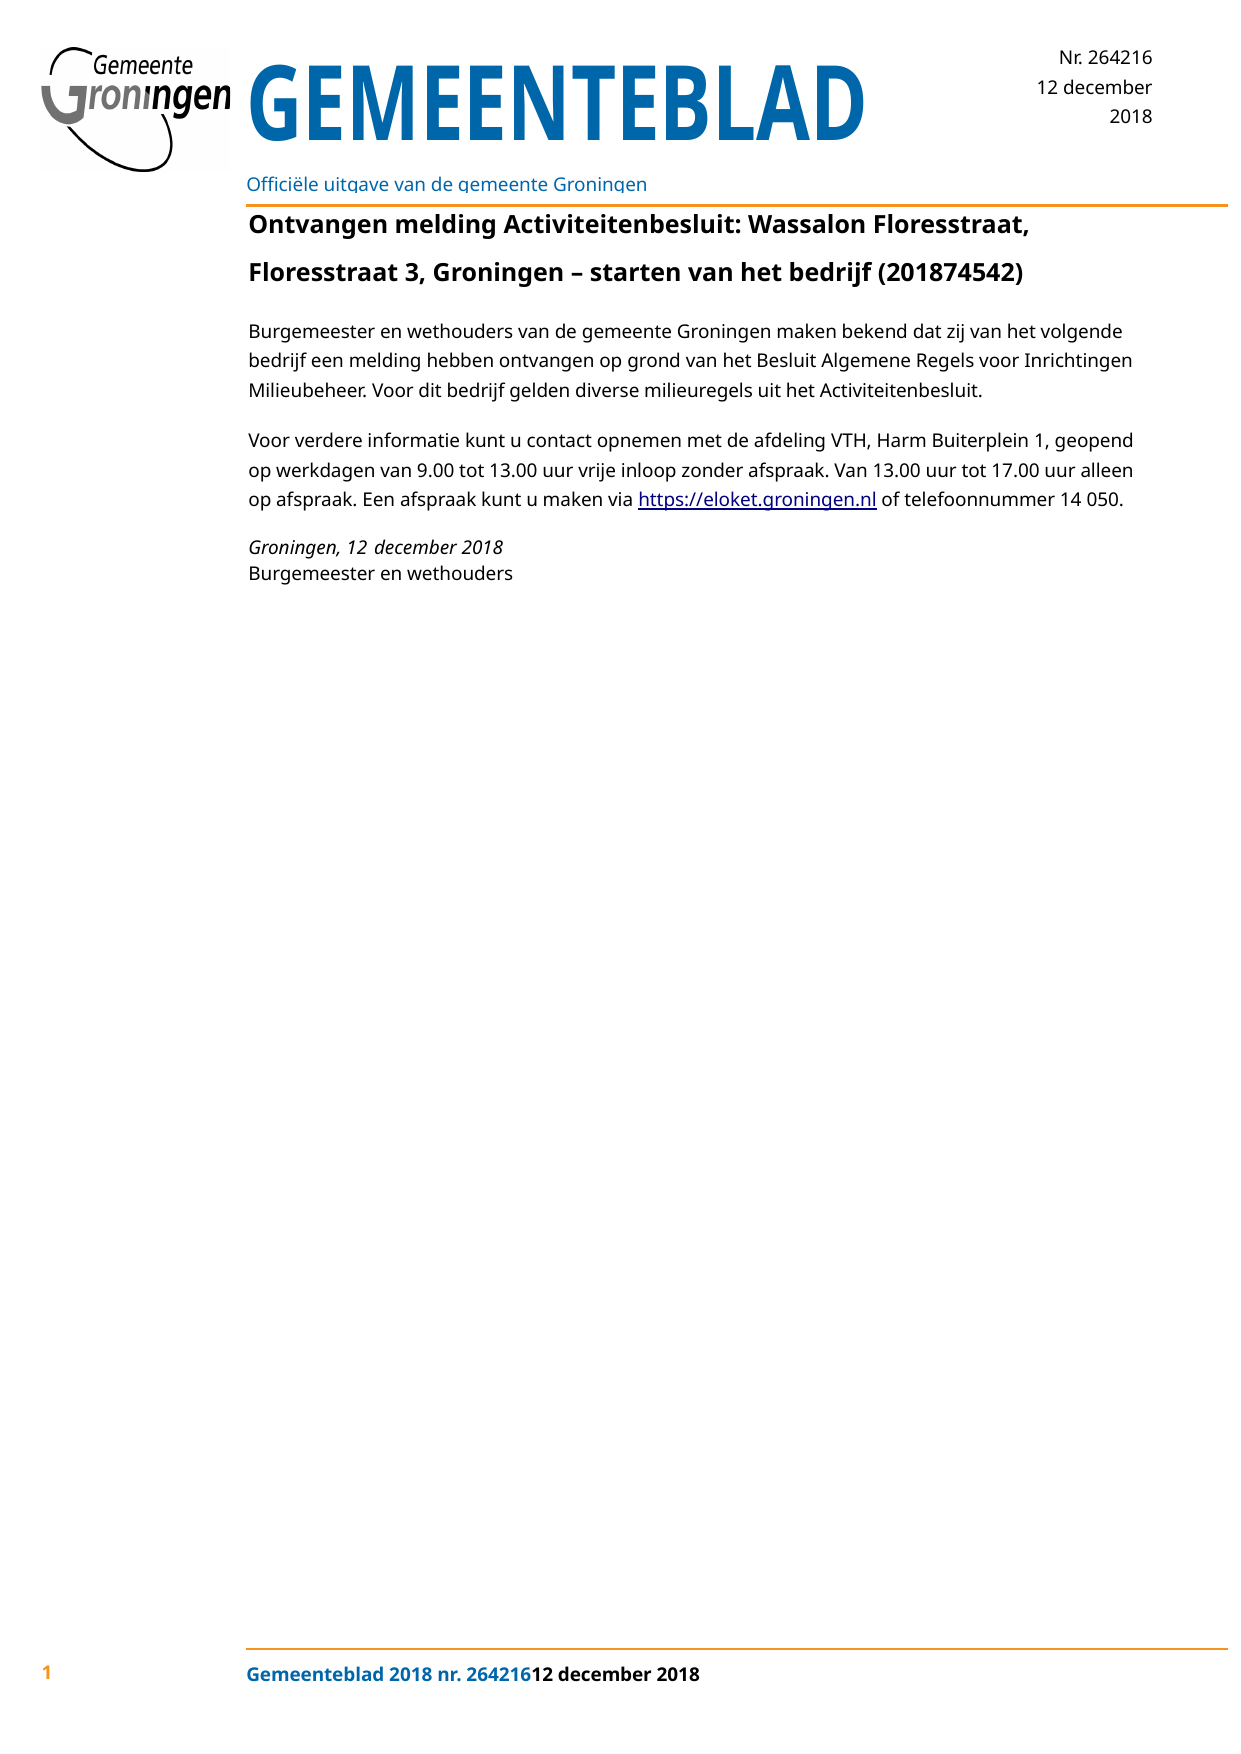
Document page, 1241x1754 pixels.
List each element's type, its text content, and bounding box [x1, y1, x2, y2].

text Burgemeester en wethouders van de gemeente Groningen maken bekend dat zij van het volgende bedrijf een melding hebben ontvangen op grond van het Besluit Algemene Regels voor Inrichtingen Milieubeheer. Voor dit bedrijf gelden diverse milieuregels uit het Activiteitenbesluit. [248, 318, 1152, 403]
text Groningen, 12 december 2018 [248, 534, 1152, 560]
picture [41, 47, 231, 172]
text Ontvangen melding Activiteitenbesluit: Wassalon Floresstraat, Floresstraat 3, Groningen – starten van het bedrijf (201874542) [248, 207, 1152, 288]
text Burgemeester en wethouders [248, 560, 1152, 586]
text Voor verdere informatie kunt u contact opnemen met de afdeling VTH, Harm Buiterplein 1, geopend op werkdagen van 9.00 tot 13.00 uur vrije inloop zonder afspraak. Van 13.00 uur tot 17.00 uur alleen op afspraak. Een afspraak kunt u maken via https://eloket.groningen.nl of telefoonnummer 14 050. [248, 427, 1152, 512]
